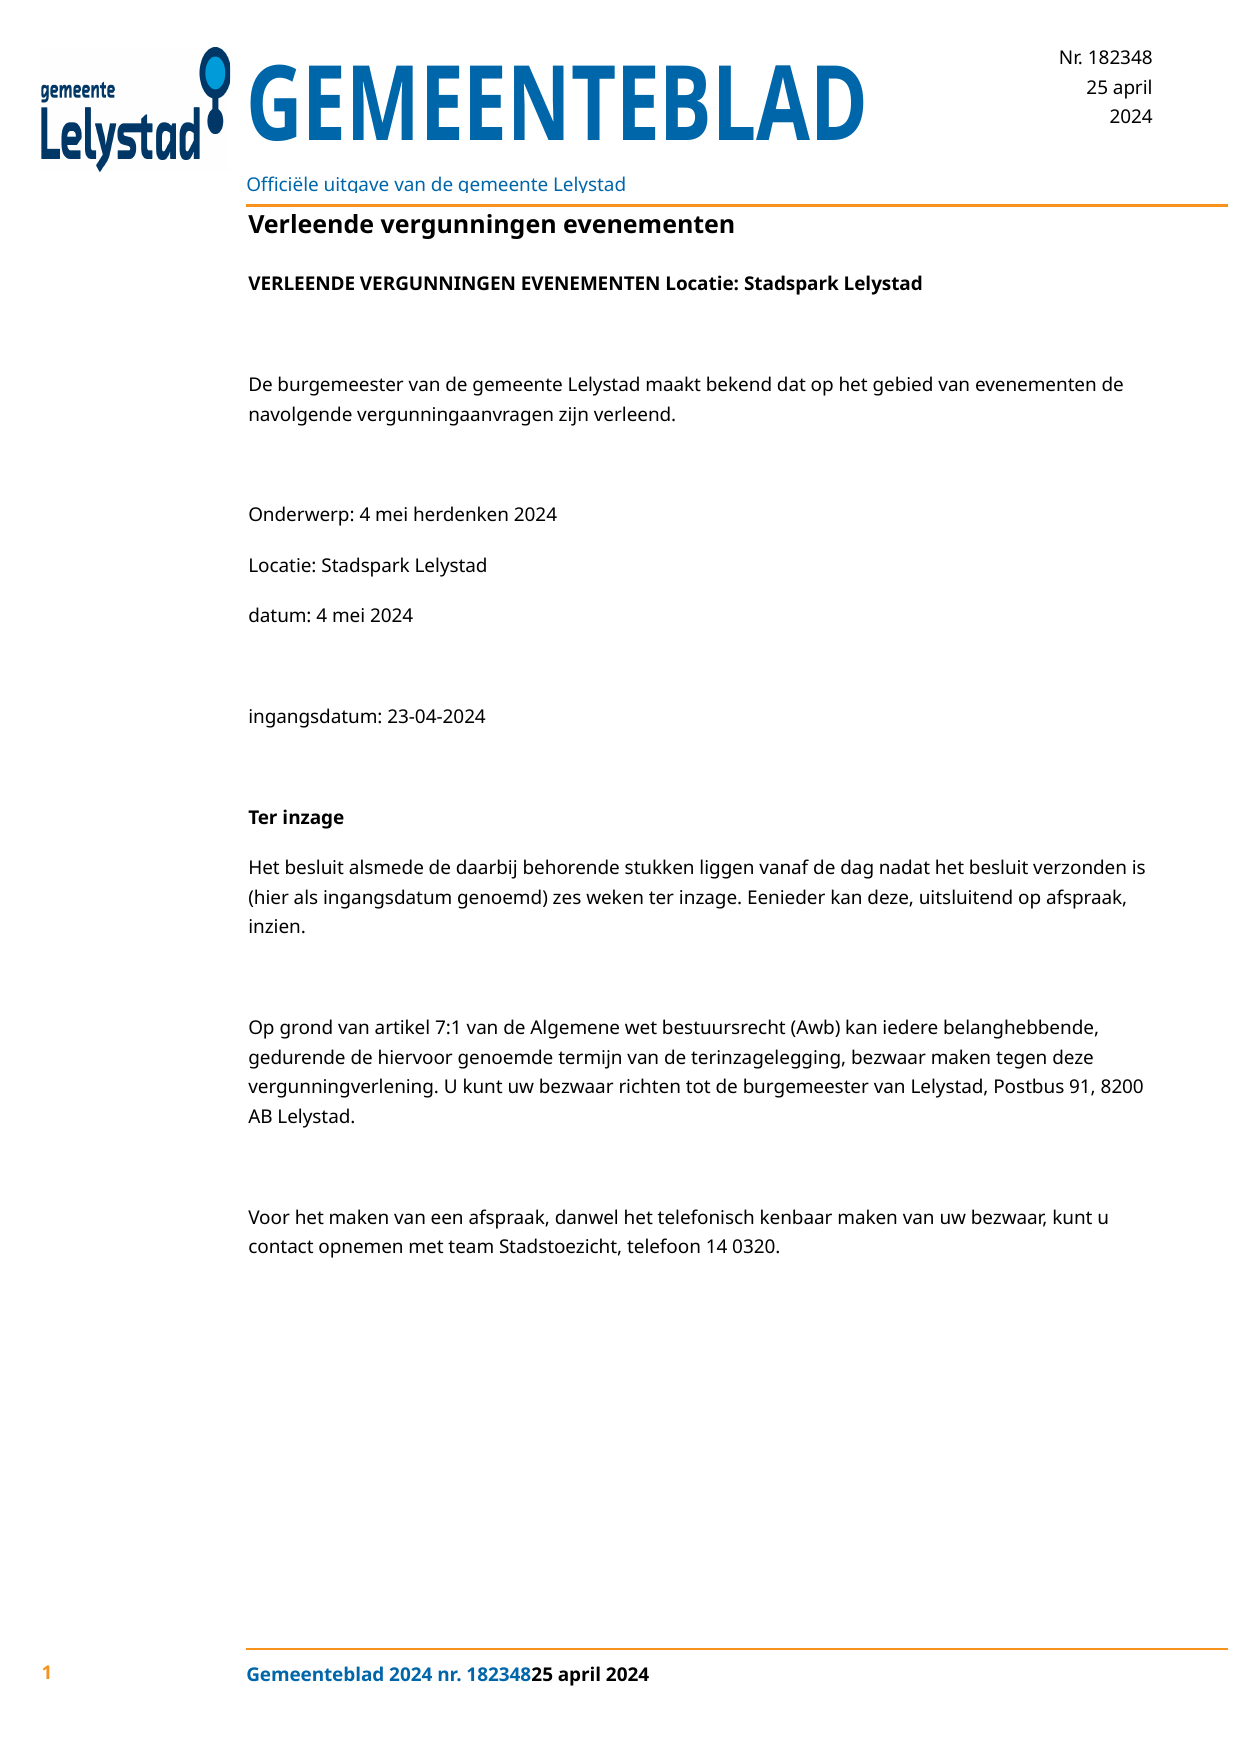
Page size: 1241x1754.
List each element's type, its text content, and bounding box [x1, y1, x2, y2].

text Het besluit alsmede de daarbij behorende stukken liggen vanaf de dag nadat het besluit verzonden is (hier als ingangsdatum genoemd) zes weken ter inzage. Eenieder kan deze, uitsluitend op afspraak, inzien. [248, 854, 1152, 939]
text Onderwerp: 4 mei herdenken 2024 [248, 502, 1152, 527]
text Verleende vergunningen evenementen [248, 207, 1152, 241]
picture [41, 47, 231, 172]
text Op grond van artikel 7:1 van de Algemene wet bestuursrecht (Awb) kan iedere belanghebbende, gedurende de hiervoor genoemde termijn van de terinzagelegging, bezwaar maken tegen deze vergunningverlening. U kunt uw bezwaar richten tot de burgemeester van Lelystad, Postbus 91, 8200 AB Lelystad. [248, 1014, 1152, 1129]
text De burgemeester van de gemeente Lelystad maakt bekend dat op het gebied van evenementen de navolgende vergunningaanvragen zijn verleend. [248, 371, 1152, 426]
text VERLEENDE VERGUNNINGEN EVENEMENTEN Locatie: Stadspark Lelystad [248, 270, 1152, 296]
text ingangsdatum: 23-04-2024 [248, 703, 1152, 729]
text datum: 4 mei 2024 [248, 602, 1152, 628]
text Locatie: Stadspark Lelystad [248, 552, 1152, 578]
text Voor het maken van een afspraak, danwel het telefonisch kenbaar maken van uw bezwaar, kunt u contact opnemen met team Stadstoezicht, telefoon 14 0320. [248, 1204, 1152, 1259]
text Ter inzage [248, 804, 1152, 830]
